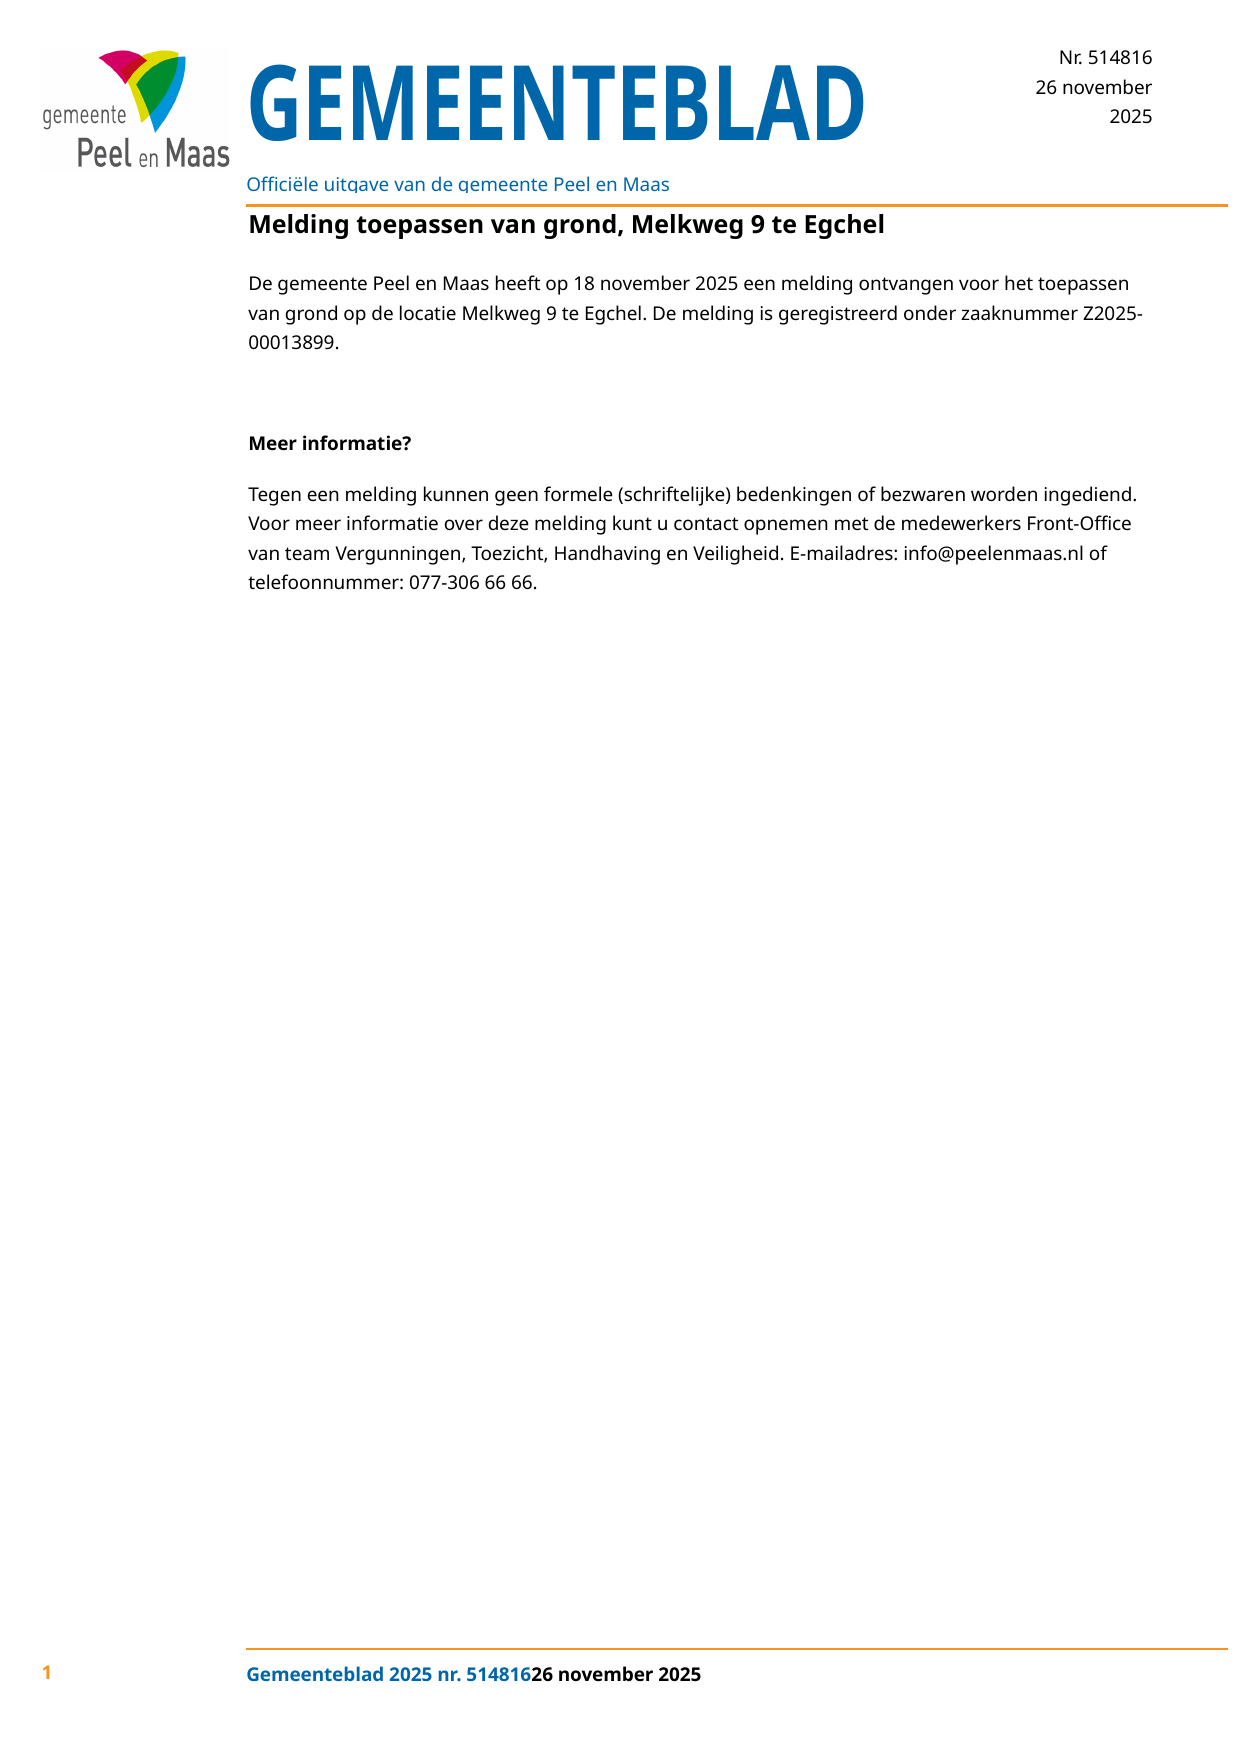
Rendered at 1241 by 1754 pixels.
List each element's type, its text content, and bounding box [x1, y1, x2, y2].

text Tegen een melding kunnen geen formele (schriftelijke) bedenkingen of bezwaren worden ingediend. Voor meer informatie over deze melding kunt u contact opnemen met de medewerkers Front-Office van team Vergunningen, Toezicht, Handhaving en Veiligheid. E-mailadres: info@peelenmaas.nl of telefoonnummer: 077-306 66 66. [248, 481, 1152, 595]
text Meer informatie? [248, 430, 1152, 456]
text Melding toepassen van grond, Melkweg 9 te Egchel [248, 207, 1152, 241]
text De gemeente Peel en Maas heeft op 18 november 2025 een melding ontvangen voor het toepassen van grond op de locatie Melkweg 9 te Egchel. De melding is geregistreerd onder zaaknummer Z2025-00013899. [248, 270, 1152, 355]
picture [41, 47, 231, 172]
